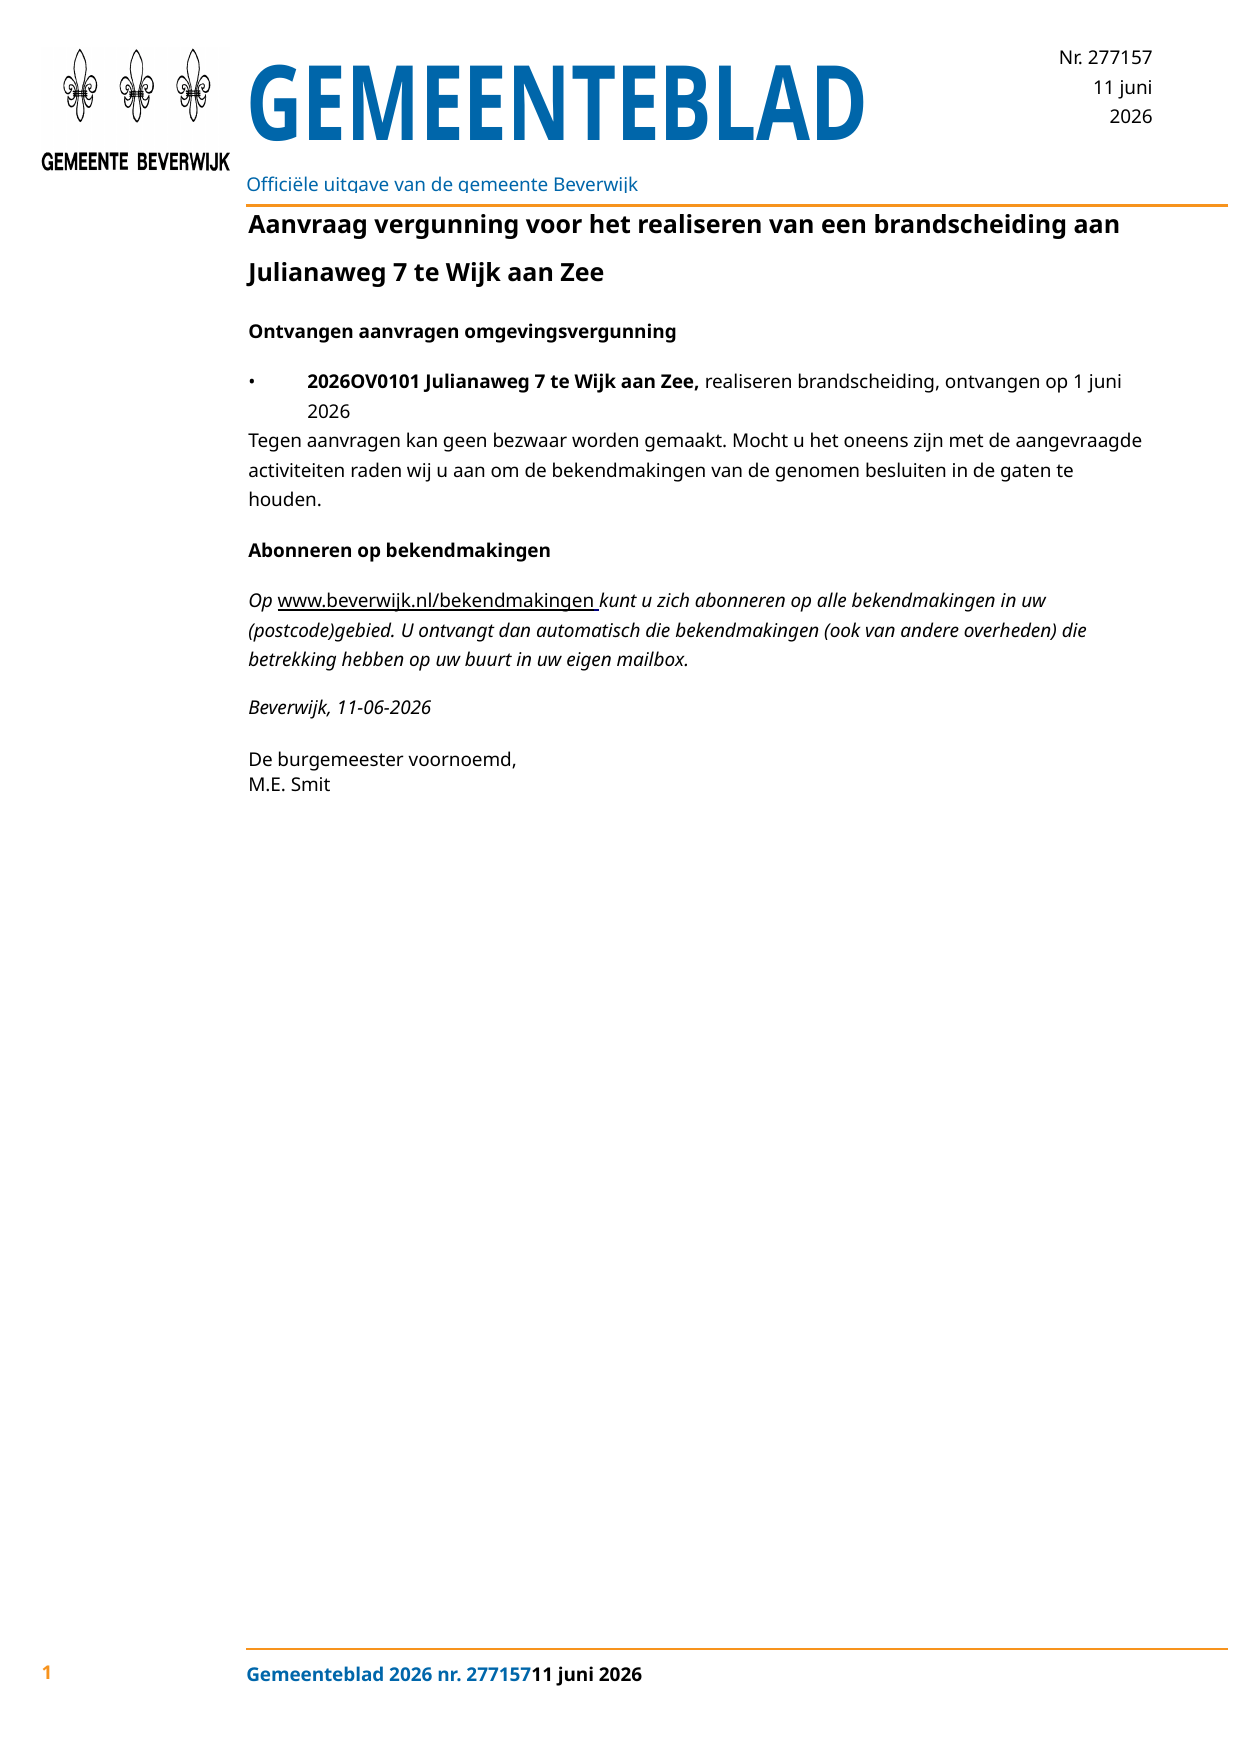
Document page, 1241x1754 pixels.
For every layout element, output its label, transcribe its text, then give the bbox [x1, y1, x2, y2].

text De burgemeester voornoemd, [248, 746, 1152, 772]
text M.E. Smit [248, 772, 1152, 797]
picture [41, 47, 231, 172]
text Abonneren op bekendmakingen [248, 537, 1152, 563]
text Op www.beverwijk.nl/bekendmakingen kunt u zich abonneren op alle bekendmakingen in uw (postcode)gebied. U ontvangt dan automatisch die bekendmakingen (ook van andere overheden) die betrekking hebben op uw buurt in uw eigen mailbox. [248, 587, 1152, 672]
text Aanvraag vergunning voor het realiseren van een brandscheiding aan Julianaweg 7 te Wijk aan Zee [248, 207, 1152, 288]
list 2026OV0101 Julianaweg 7 te Wijk aan Zee, realiseren brandscheiding, ontvangen op 1 juni 2026 [248, 368, 1152, 424]
text Beverwijk, 11-06-2026 [248, 694, 1152, 720]
text Ontvangen aanvragen omgevingsvergunning [248, 318, 1152, 344]
text Tegen aanvragen kan geen bezwaar worden gemaakt. Mocht u het oneens zijn met de aangevraagde activiteiten raden wij u aan om de bekendmakingen van de genomen besluiten in de gaten te houden. [248, 427, 1152, 512]
